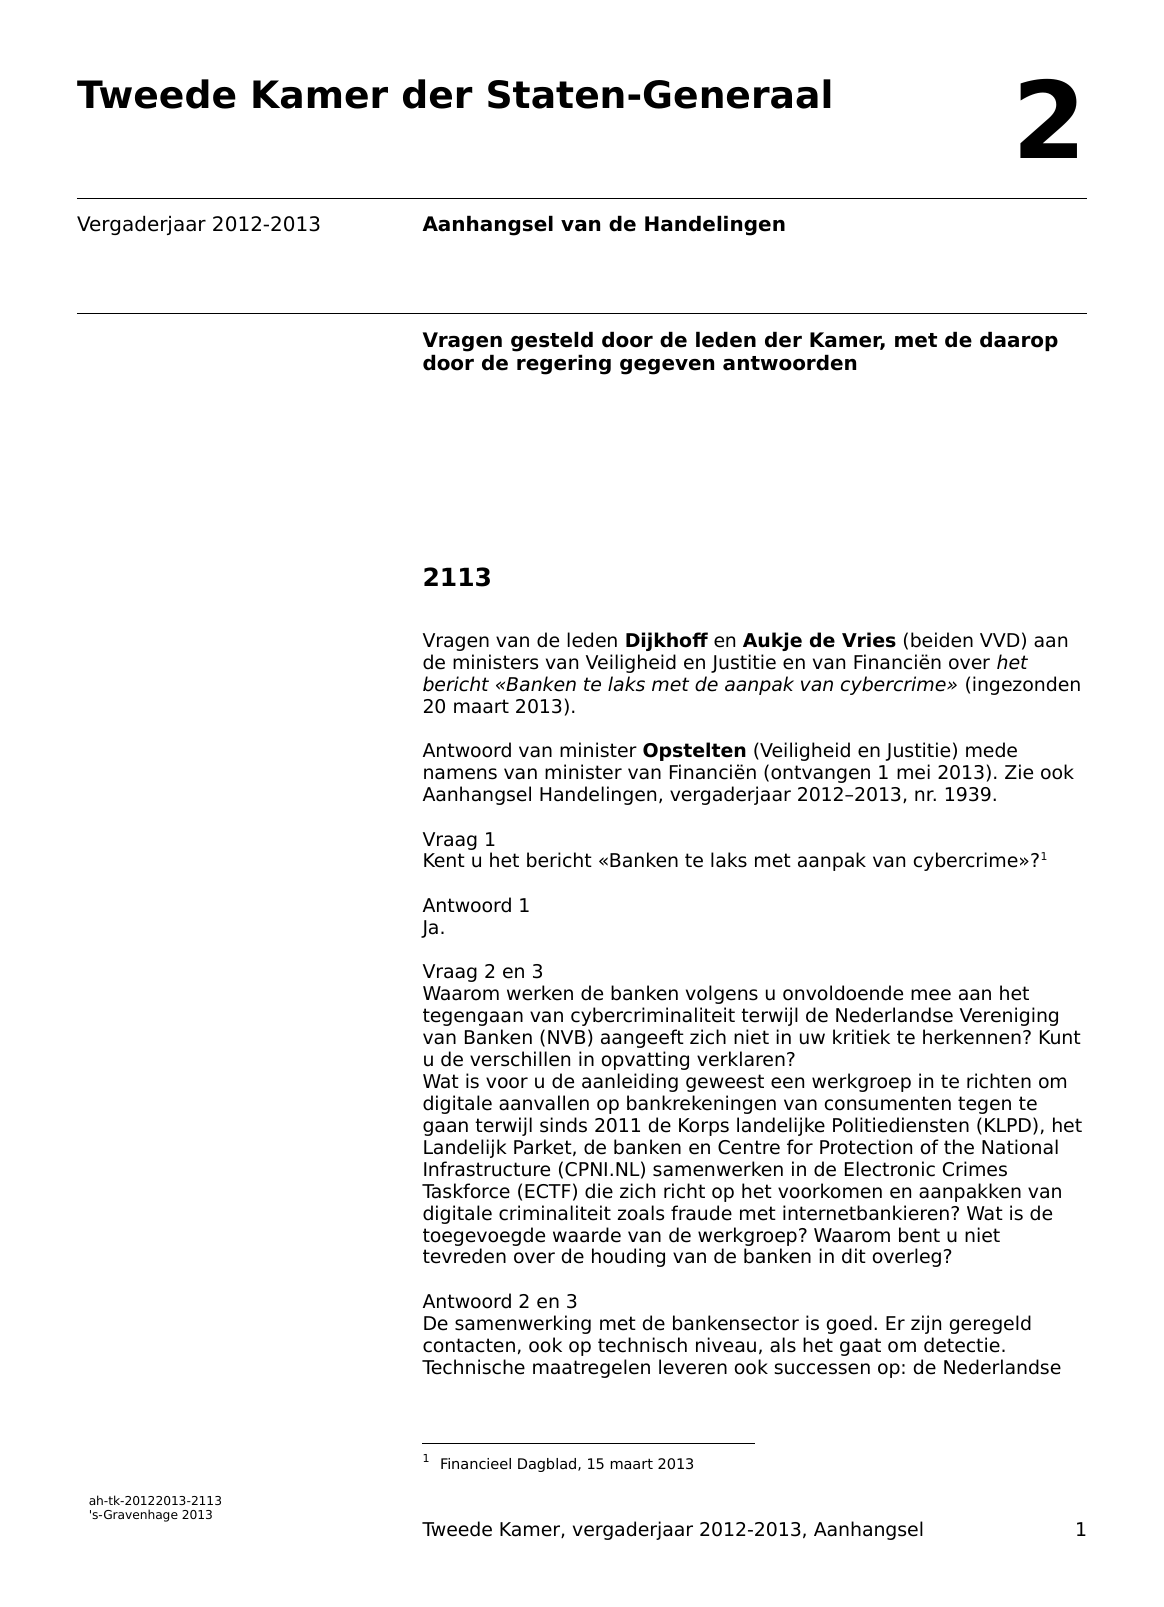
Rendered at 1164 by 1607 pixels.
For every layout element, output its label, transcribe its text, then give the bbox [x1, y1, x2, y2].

table_cell Vragen gesteld door de leden der Kamer, met de daarop door de regering gegeven antwoorden [422, 314, 1087, 375]
text Financieel Dagblad, 15 maart 2013 [422, 1452, 1087, 1474]
text Wat is voor u de aanleiding geweest een werkgroep in te richten om digitale aanvallen op bankrekeningen van consumenten tegen te gaan terwijl sinds 2011 de Korps landelijke Politiediensten (KLPD), het Landelijk Parket, de banken en Centre for Protection of the National Infrastructure (CPNI.NL) samenwerken in de Electronic Crimes Taskforce (ECTF) die zich richt op het voorkomen en aanpakken van digitale criminaliteit zoals fraude met internetbankieren? Wat is de toegevoegde waarde van de werkgroep? Waarom bent u niet tevreden over de houding van de banken in dit overleg? [422, 1071, 1087, 1268]
text Kent u het bericht «Banken te laks met aanpak van cybercrime»? [422, 850, 1087, 872]
text Antwoord van minister Opstelten (Veiligheid en Justitie) mede namens van minister van Financiën (ontvangen 1 mei 2013). Zie ook Aanhangsel Handelingen, vergaderjaar 2012–2013, nr. 1939. [422, 740, 1087, 806]
text 's-Gravenhage 2013 [88, 1508, 323, 1522]
text Vraag 2 en 3 [422, 961, 1087, 983]
text Antwoord 2 en 3 [422, 1291, 1087, 1313]
text De samenwerking met de bankensector is goed. Er zijn geregeld contacten, ook op technisch niveau, als het gaat om detectie. Technische maatregelen leveren ook successen op: de Nederlandse [422, 1313, 1087, 1378]
table_cell [77, 314, 422, 375]
text Vragen van de leden Dijkhoff en Aukje de Vries (beiden VVD) aan de ministers van Veiligheid en Justitie en van Financiën over het bericht «Banken te laks met de aanpak van cybercrime» (ingezonden 20 maart 2013). [422, 630, 1087, 718]
text Ja. [422, 917, 1087, 938]
table_cell Aanhangsel van de Handelingen [422, 199, 1087, 313]
text Waarom werken de banken volgens u onvoldoende mee aan het tegengaan van cybercriminaliteit terwijl de Nederlandse Vereniging van Banken (NVB) aangeeft zich niet in uw kritiek te herkennen? Kunt u de verschillen in opvatting verklaren? [422, 983, 1087, 1071]
text Antwoord 1 [422, 894, 1087, 917]
text 2113 [422, 563, 1087, 592]
text Vraag 1 [422, 828, 1087, 850]
text ah-tk-20122013-2113 [88, 1494, 323, 1508]
table_cell Vergaderjaar 2012-2013 [77, 199, 422, 313]
table_header 2 [886, 59, 1087, 198]
table_header Tweede Kamer der Staten-Generaal [77, 59, 886, 198]
